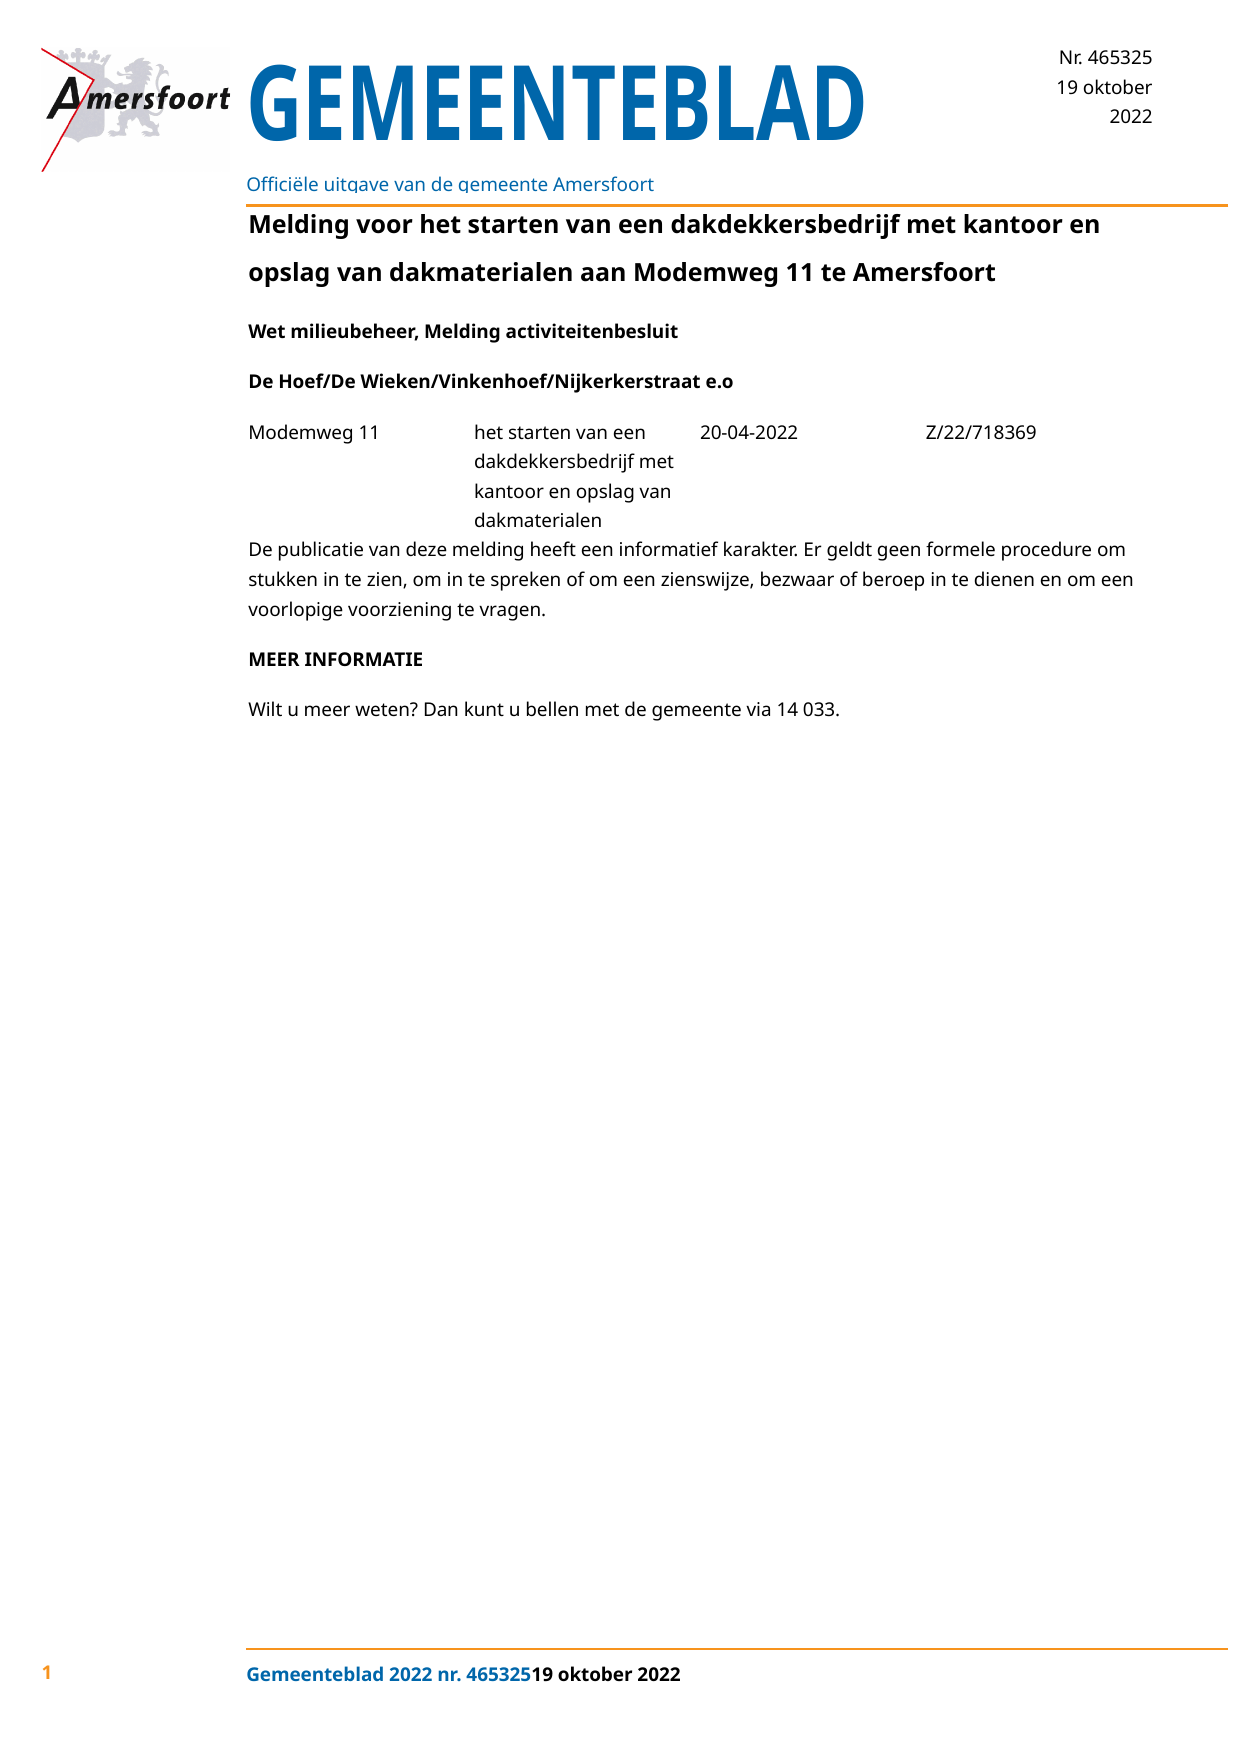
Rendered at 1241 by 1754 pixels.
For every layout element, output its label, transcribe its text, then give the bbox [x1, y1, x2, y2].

table_header het starten van een dakdekkersbedrijf met kantoor en opslag van dakmaterialen [474, 419, 700, 533]
text Melding voor het starten van een dakdekkersbedrijf met kantoor en opslag van dakmaterialen aan Modemweg 11 te Amersfoort [248, 207, 1152, 288]
text De publicatie van deze melding heeft een informatief karakter. Er geldt geen formele procedure om stukken in te zien, om in te spreken of om een zienswijze, bezwaar of beroep in te dienen en om een voorlopige voorziening te vragen. [248, 537, 1152, 621]
text De Hoef/De Wieken/Vinkenhoef/Nijkerkerstraat e.o [248, 368, 1152, 394]
picture [41, 47, 231, 172]
table_header 20-04-2022 [700, 419, 926, 533]
text Wilt u meer weten? Dan kunt u bellen met de gemeente via 14 033. [248, 697, 1152, 722]
table_header Modemweg 11 [248, 419, 474, 533]
text MEER INFORMATIE [248, 646, 1152, 672]
table_header Z/22/718369 [926, 419, 1152, 533]
text Wet milieubeheer, Melding activiteitenbesluit [248, 318, 1152, 344]
